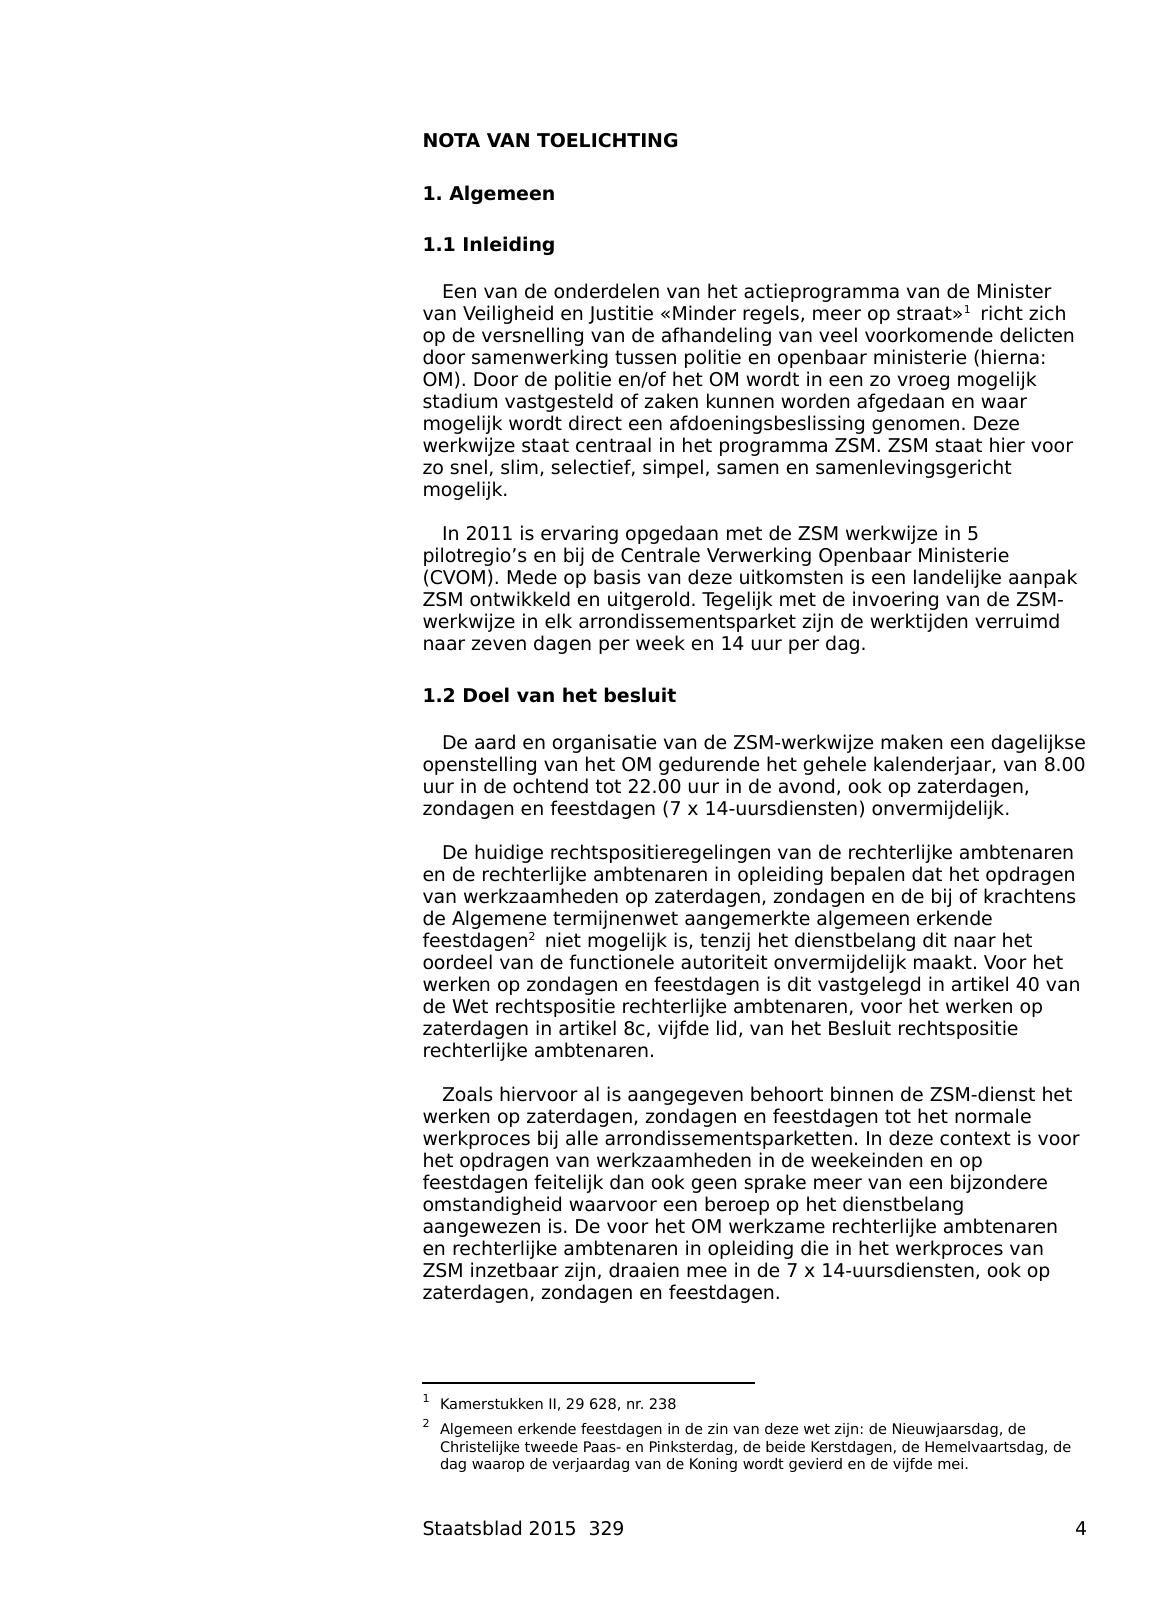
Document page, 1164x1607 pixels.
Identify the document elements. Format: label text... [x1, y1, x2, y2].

text Kamerstukken II, 29 628, nr. 238 [422, 1392, 1087, 1414]
subtitle 1.2 Doel van het besluit [422, 685, 1087, 707]
text Algemeen erkende feestdagen in de zin van deze wet zijn: de Nieuwjaarsdag, de Christelijke tweede Paas- en Pinksterdag, de beide Kerstdagen, de Hemelvaartsdag, de dag waarop de verjaardag van de Koning wordt gevierd en de vijfde mei. [422, 1417, 1087, 1473]
text Een van de onderdelen van het actieprogramma van de Minister van Veiligheid en Justitie «Minder regels, meer op straat» richt zich op de versnelling van de afhandeling van veel voorkomende delicten door samenwerking tussen politie en openbaar ministerie (hierna: OM). Door de politie en/of het OM wordt in een zo vroeg mogelijk stadium vastgesteld of zaken kunnen worden afgedaan en waar mogelijk wordt direct een afdoeningsbeslissing genomen. Deze werkwijze staat centraal in het programma ZSM. ZSM staat hier voor zo snel, slim, selectief, simpel, samen en samenlevingsgericht mogelijk. [422, 281, 1087, 501]
text De aard en organisatie van de ZSM-werkwijze maken een dagelijkse openstelling van het OM gedurende het gehele kalenderjaar, van 8.00 uur in de ochtend tot 22.00 uur in de avond, ook op zaterdagen, zondagen en feestdagen (7 x 14-uursdiensten) onvermijdelijk. [422, 732, 1087, 820]
subtitle NOTA VAN TOELICHTING [422, 130, 1087, 152]
text Zoals hiervoor al is aangegeven behoort binnen de ZSM-dienst het werken op zaterdagen, zondagen en feestdagen tot het normale werkproces bij alle arrondissementsparketten. In deze context is voor het opdragen van werkzaamheden in de weekeinden en op feestdagen feitelijk dan ook geen sprake meer van een bijzondere omstandigheid waarvoor een beroep op het dienstbelang aangewezen is. De voor het OM werkzame rechterlijke ambtenaren en rechterlijke ambtenaren in opleiding die in het werkproces van ZSM inzetbaar zijn, draaien mee in de 7 x 14-uursdiensten, ook op zaterdagen, zondagen en feestdagen. [422, 1084, 1087, 1304]
subtitle 1. Algemeen [422, 182, 1087, 204]
text De huidige rechtspositieregelingen van de rechterlijke ambtenaren en de rechterlijke ambtenaren in opleiding bepalen dat het opdragen van werkzaamheden op zaterdagen, zondagen en de bij of krachtens de Algemene termijnenwet aangemerkte algemeen erkende feestdagen niet mogelijk is, tenzij het dienstbelang dit naar het oordeel van de functionele autoriteit onvermijdelijk maakt. Voor het werken op zondagen en feestdagen is dit vastgelegd in artikel 40 van de Wet rechtspositie rechterlijke ambtenaren, voor het werken op zaterdagen in artikel 8c, vijfde lid, van het Besluit rechtspositie rechterlijke ambtenaren. [422, 842, 1087, 1062]
subtitle 1.1 Inleiding [422, 234, 1087, 256]
text In 2011 is ervaring opgedaan met de ZSM werkwijze in 5 pilotregio’s en bij de Centrale Verwerking Openbaar Ministerie (CVOM). Mede op basis van deze uitkomsten is een landelijke aanpak ZSM ontwikkeld en uitgerold. Tegelijk met de invoering van de ZSM-werkwijze in elk arrondissementsparket zijn de werktijden verruimd naar zeven dagen per week en 14 uur per dag. [422, 523, 1087, 655]
